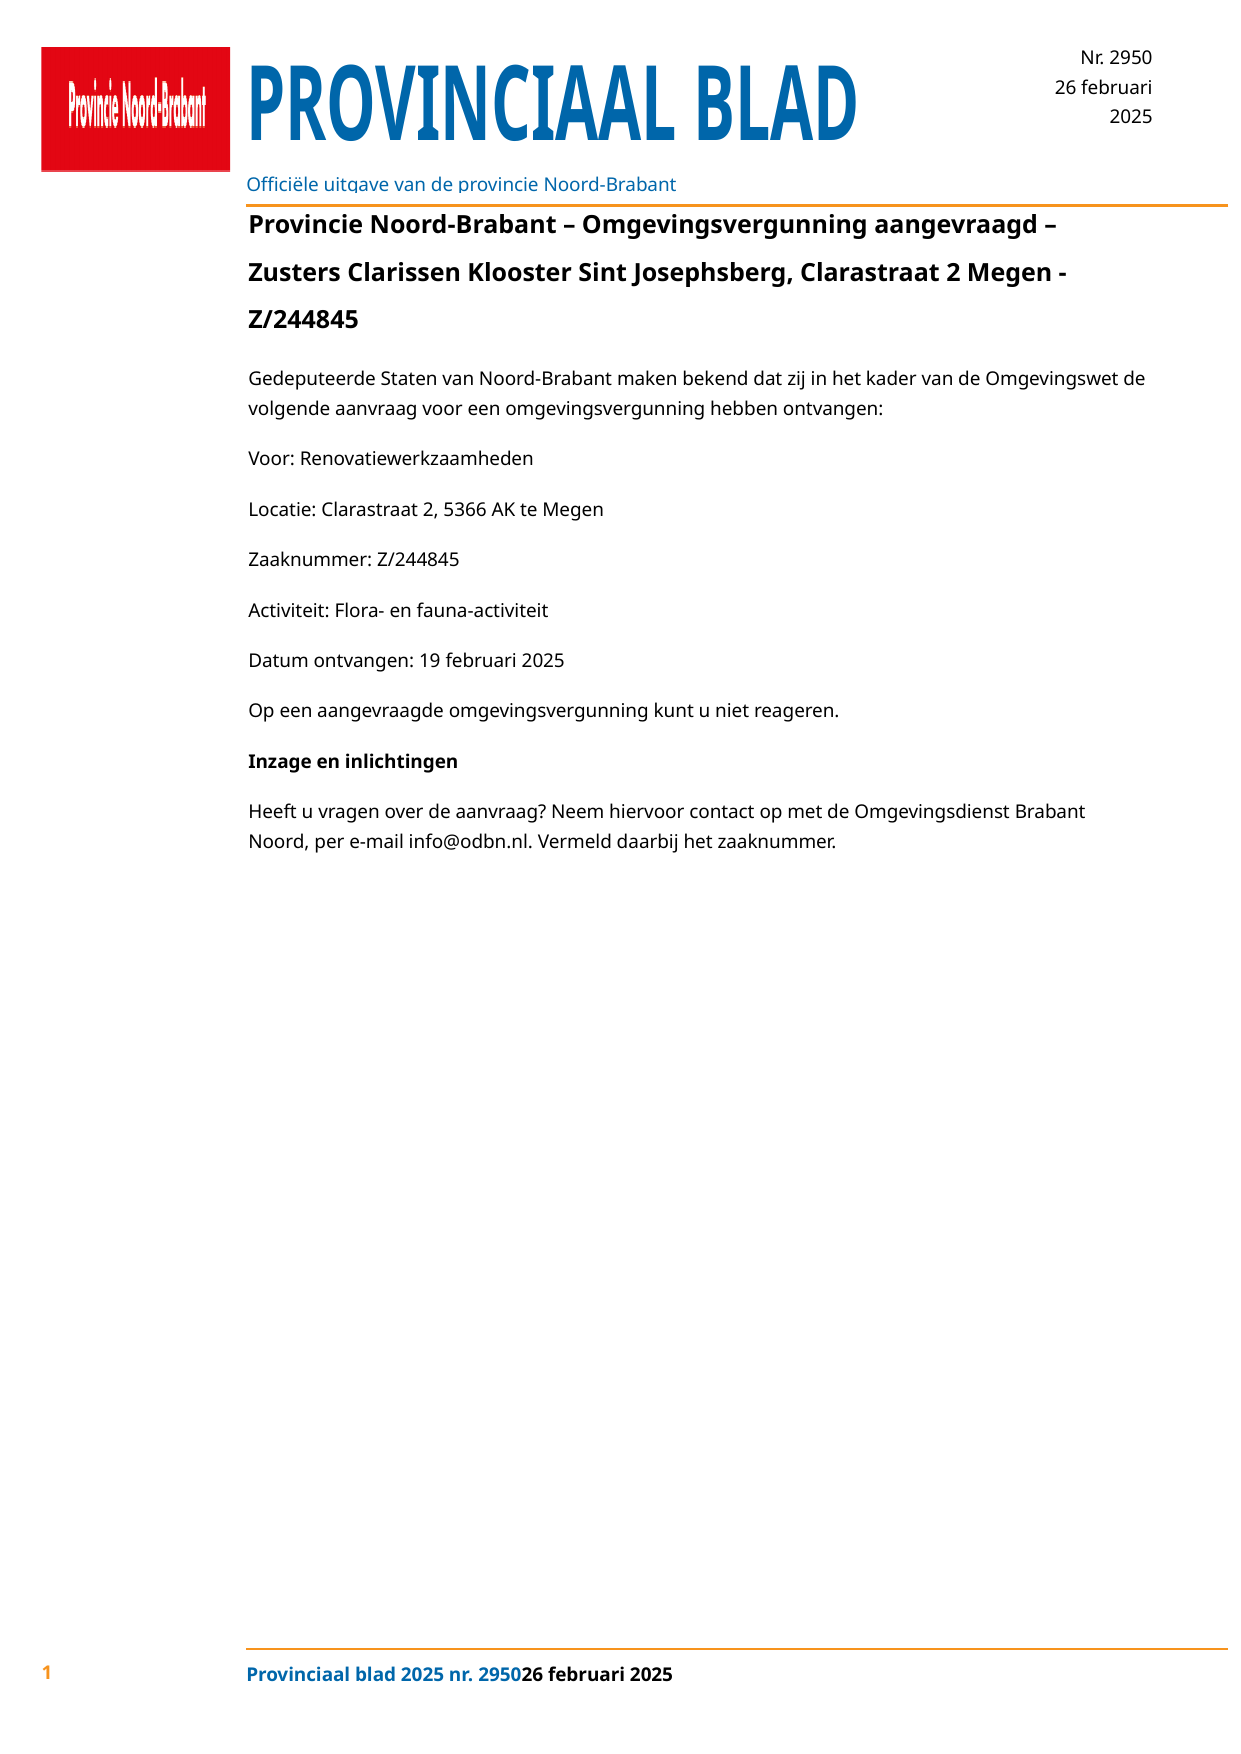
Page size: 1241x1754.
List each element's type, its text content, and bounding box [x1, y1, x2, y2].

text Datum ontvangen: 19 februari 2025 [248, 647, 1152, 673]
text Gedeputeerde Staten van Noord-Brabant maken bekend dat zij in het kader van de Omgevingswet de volgende aanvraag voor een omgevingsvergunning hebben ontvangen: [248, 366, 1152, 421]
text Activiteit: Flora- en fauna-activiteit [248, 597, 1152, 622]
text Voor: Renovatiewerkzaamheden [248, 446, 1152, 471]
text Locatie: Clarastraat 2, 5366 AK te Megen [248, 496, 1152, 522]
text Provincie Noord-Brabant – Omgevingsvergunning aangevraagd – Zusters Clarissen Klooster Sint Josephsberg, Clarastraat 2 Megen - Z/244845 [248, 207, 1152, 336]
text Zaaknummer: Z/244845 [248, 546, 1152, 572]
text Op een aangevraagde omgevingsvergunning kunt u niet reageren. [248, 698, 1152, 723]
text Heeft u vragen over de aanvraag? Neem hiervoor contact op met de Omgevingsdienst Brabant Noord, per e-mail info@odbn.nl. Vermeld daarbij het zaaknummer. [248, 798, 1152, 854]
picture [41, 47, 231, 172]
text Inzage en inlichtingen [248, 748, 1152, 774]
